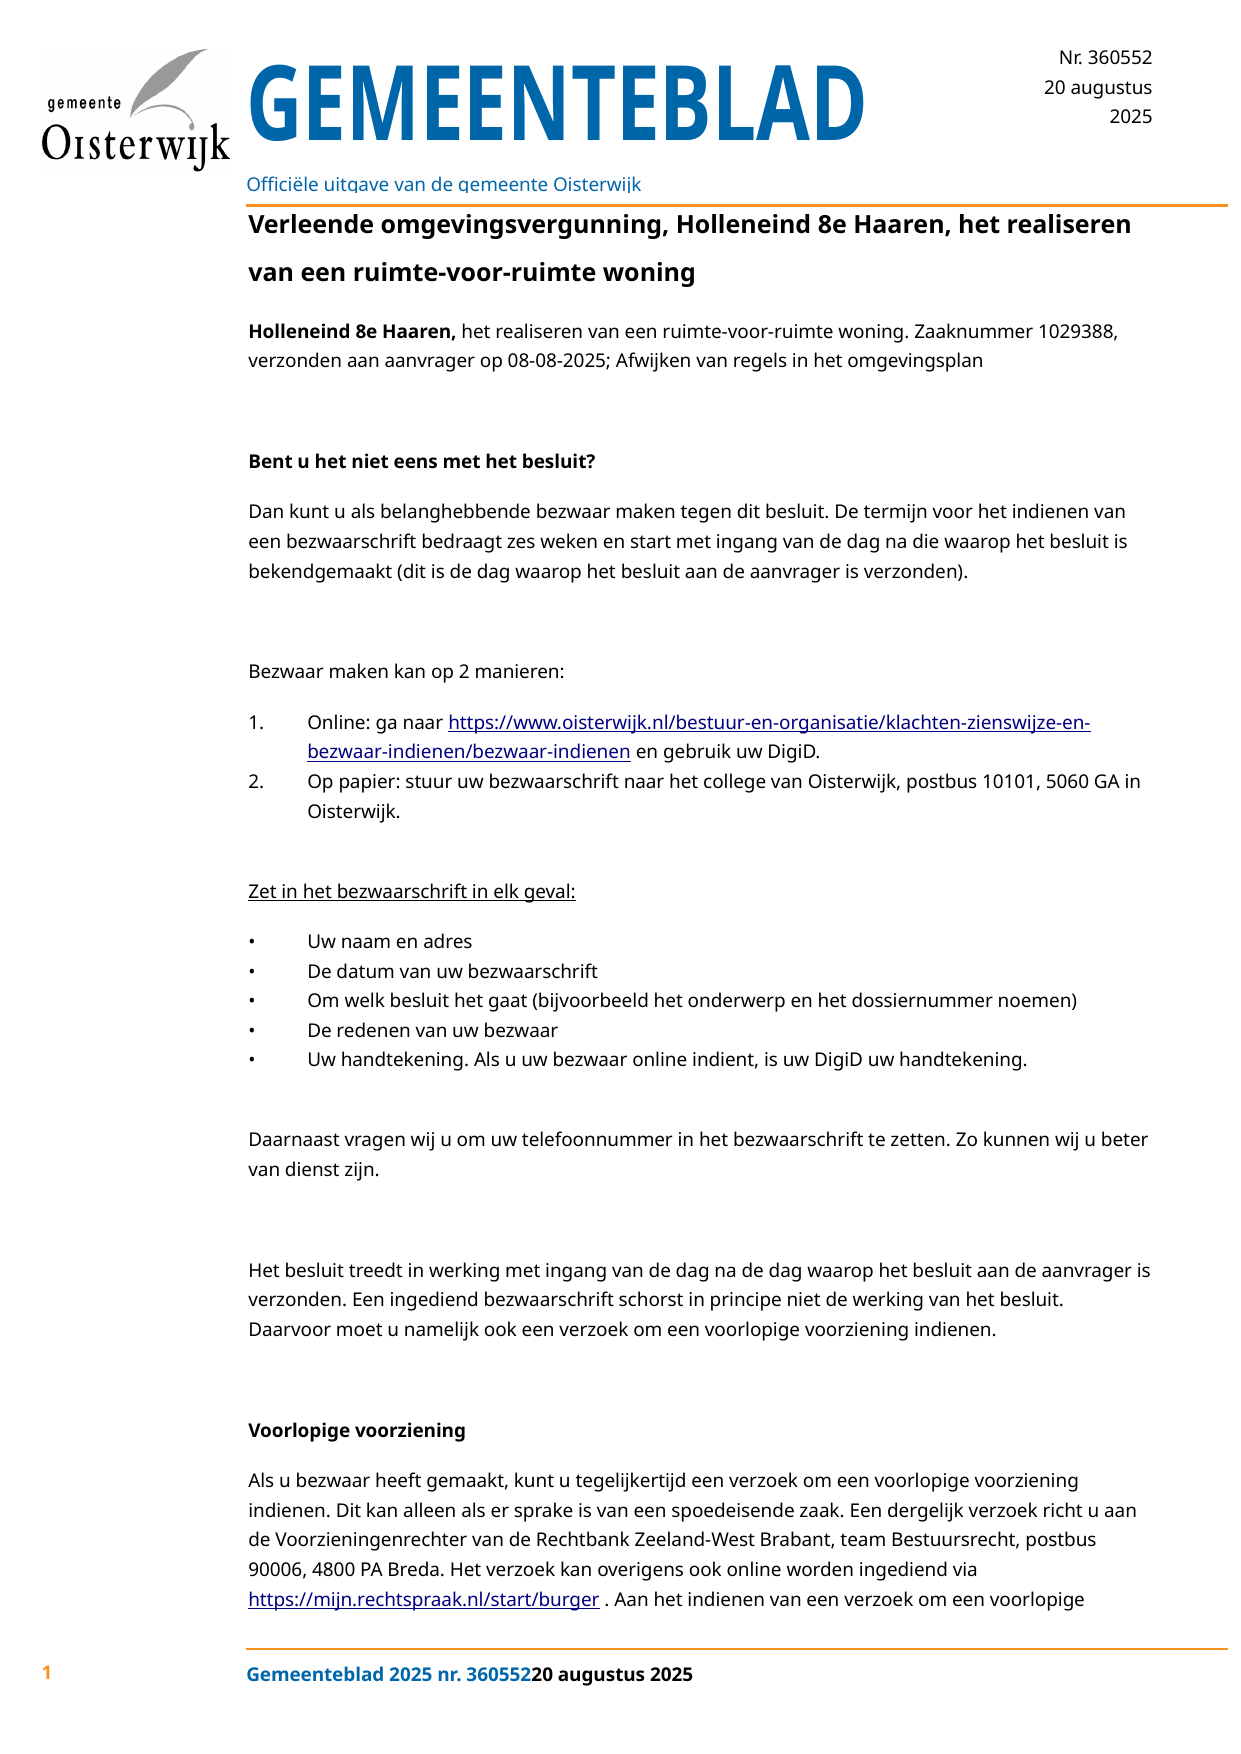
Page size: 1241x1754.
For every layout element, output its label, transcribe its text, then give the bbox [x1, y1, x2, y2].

text Bezwaar maken kan op 2 manieren: [248, 659, 1152, 684]
text Daarnaast vragen wij u om uw telefoonnummer in het bezwaarschrift te zetten. Zo kunnen wij u beter van dienst zijn. [248, 1127, 1152, 1182]
list De redenen van uw bezwaar [248, 1017, 1152, 1043]
picture [41, 47, 231, 172]
text Bent u het niet eens met het besluit? [248, 448, 1152, 474]
text Zet in het bezwaarschrift in elk geval: [248, 878, 1152, 904]
list Online: ga naar https://www.oisterwijk.nl/bestuur-en-organisatie/klachten-zienswijze-en-bezwaar-indienen/bezwaar-indienen en gebruik uw DigiD. [248, 709, 1152, 764]
text Het besluit treedt in werking met ingang van de dag na de dag waarop het besluit aan de aanvrager is verzonden. Een ingediend bezwaarschrift schorst in principe niet de werking van het besluit. Daarvoor moet u namelijk ook een verzoek om een voorlopige voorziening indienen. [248, 1257, 1152, 1342]
list De datum van uw bezwaarschrift [248, 958, 1152, 984]
text Als u bezwaar heeft gemaakt, kunt u tegelijkertijd een verzoek om een voorlopige voorziening indienen. Dit kan alleen als er sprake is van een spoedeisende zaak. Een dergelijk verzoek richt u aan de Voorzieningenrechter van de Rechtbank Zeeland-West Brabant, team Bestuursrecht, postbus 90006, 4800 PA Breda. Het verzoek kan overigens ook online worden ingediend via https://mijn.rechtspraak.nl/start/burger . Aan het indienen van een verzoek om een voorlopige [248, 1467, 1152, 1612]
text Verleende omgevingsvergunning, Holleneind 8e Haaren, het realiseren van een ruimte-voor-ruimte woning [248, 207, 1152, 288]
list Uw handtekening. Als u uw bezwaar online indient, is uw DigiD uw handtekening. [248, 1047, 1152, 1072]
list Om welk besluit het gaat (bijvoorbeeld het onderwerp en het dossiernummer noemen) [248, 987, 1152, 1013]
list Uw naam en adres [248, 928, 1152, 954]
text Dan kunt u als belanghebbende bezwaar maken tegen dit besluit. De termijn voor het indienen van een bezwaarschrift bedraagt zes weken en start met ingang van de dag na die waarop het besluit is bekendgemaakt (dit is de dag waarop het besluit aan de aanvrager is verzonden). [248, 499, 1152, 584]
list Op papier: stuur uw bezwaarschrift naar het college van Oisterwijk, postbus 10101, 5060 GA in Oisterwijk. [248, 768, 1152, 824]
text Voorlopige voorziening [248, 1417, 1152, 1443]
text Holleneind 8e Haaren, het realiseren van een ruimte-voor-ruimte woning. Zaaknummer 1029388, verzonden aan aanvrager op 08-08-2025; Afwijken van regels in het omgevingsplan [248, 318, 1152, 373]
